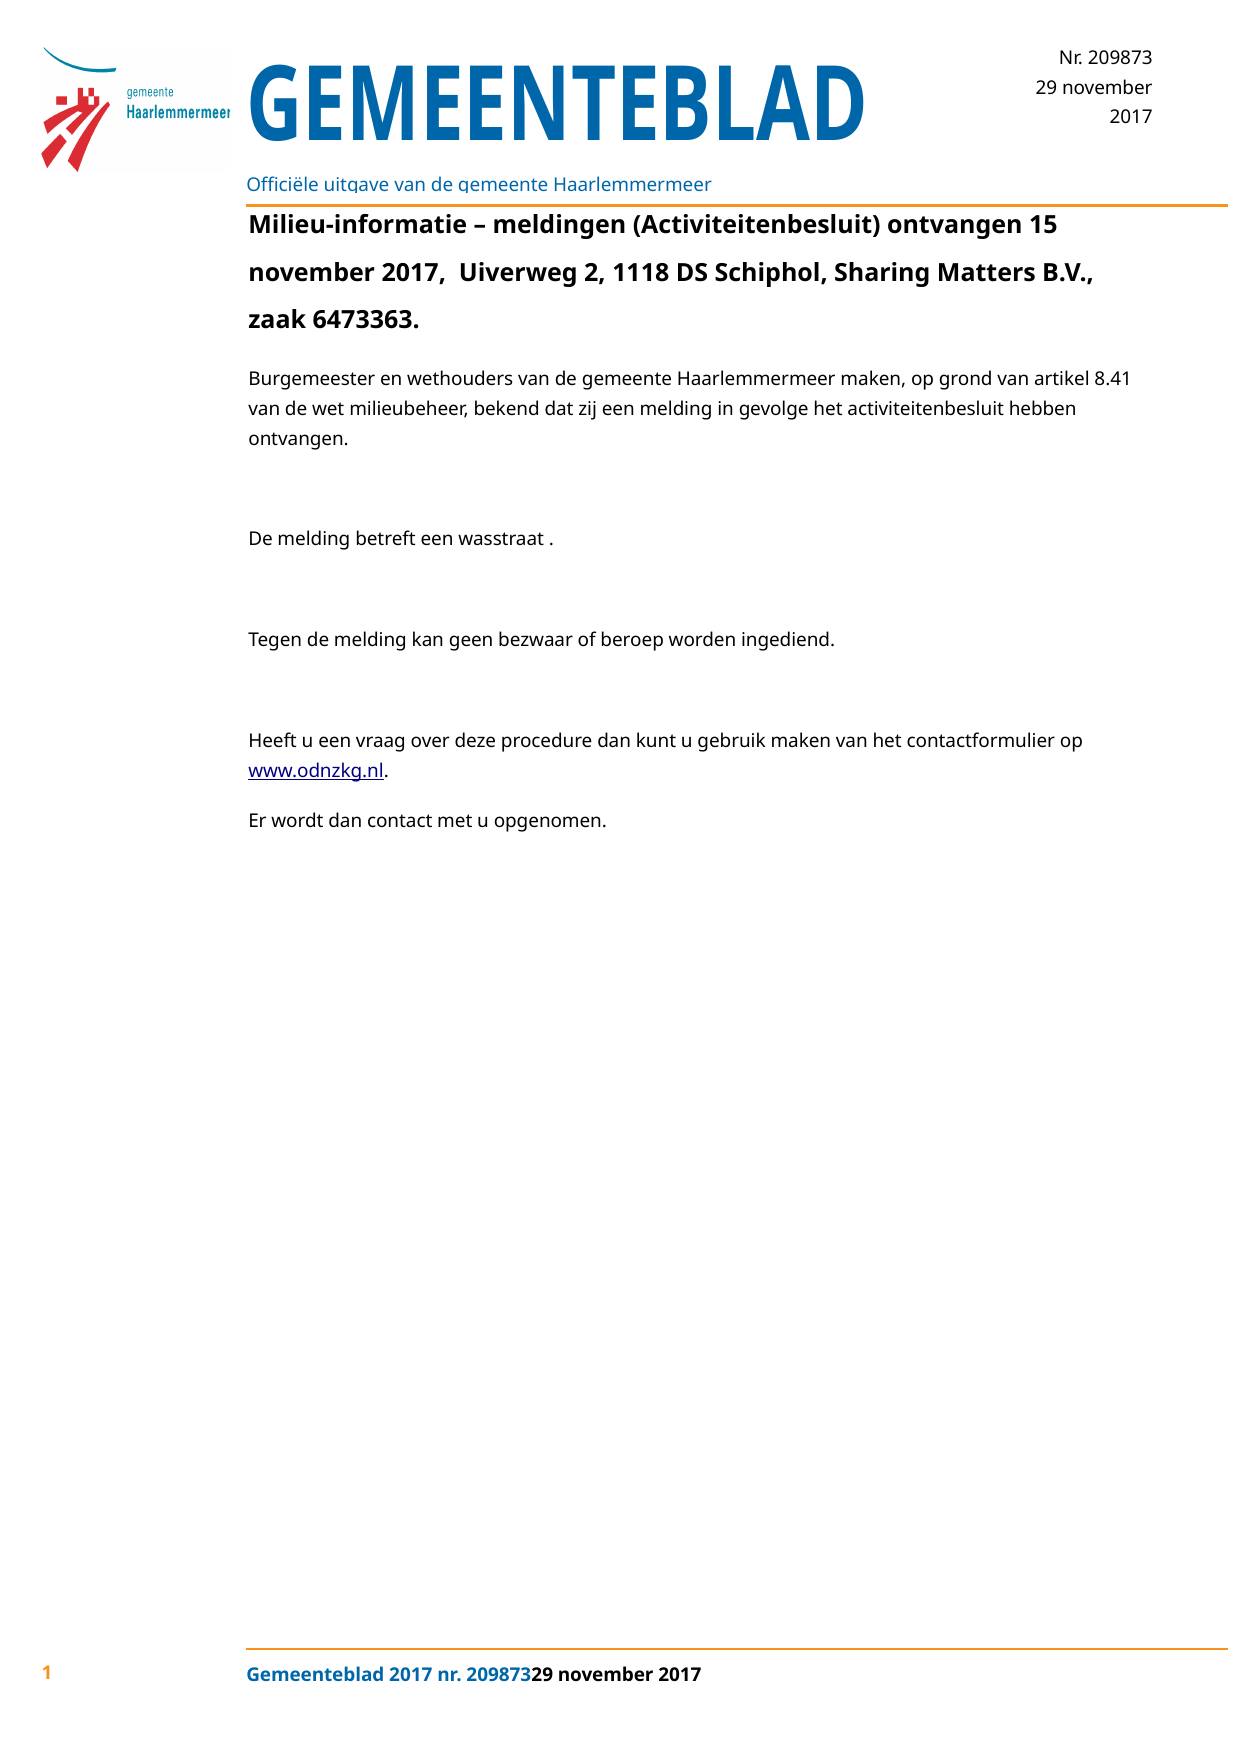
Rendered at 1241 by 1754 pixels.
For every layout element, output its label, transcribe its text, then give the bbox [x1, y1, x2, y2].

text Er wordt dan contact met u opgenomen. [248, 807, 1152, 833]
text Milieu-informatie – meldingen (Activiteitenbesluit) ontvangen 15 november 2017, Uiverweg 2, 1118 DS Schiphol, Sharing Matters B.V., zaak 6473363. [248, 207, 1152, 336]
text Heeft u een vraag over deze procedure dan kunt u gebruik maken van het contactformulier op www.odnzkg.nl. [248, 727, 1152, 782]
text Tegen de melding kan geen bezwaar of beroep worden ingediend. [248, 626, 1152, 652]
text De melding betreft een wasstraat . [248, 526, 1152, 551]
text Burgemeester en wethouders van de gemeente Haarlemmermeer maken, op grond van artikel 8.41 van de wet milieubeheer, bekend dat zij een melding in gevolge het activiteitenbesluit hebben ontvangen. [248, 366, 1152, 450]
picture [41, 47, 231, 172]
